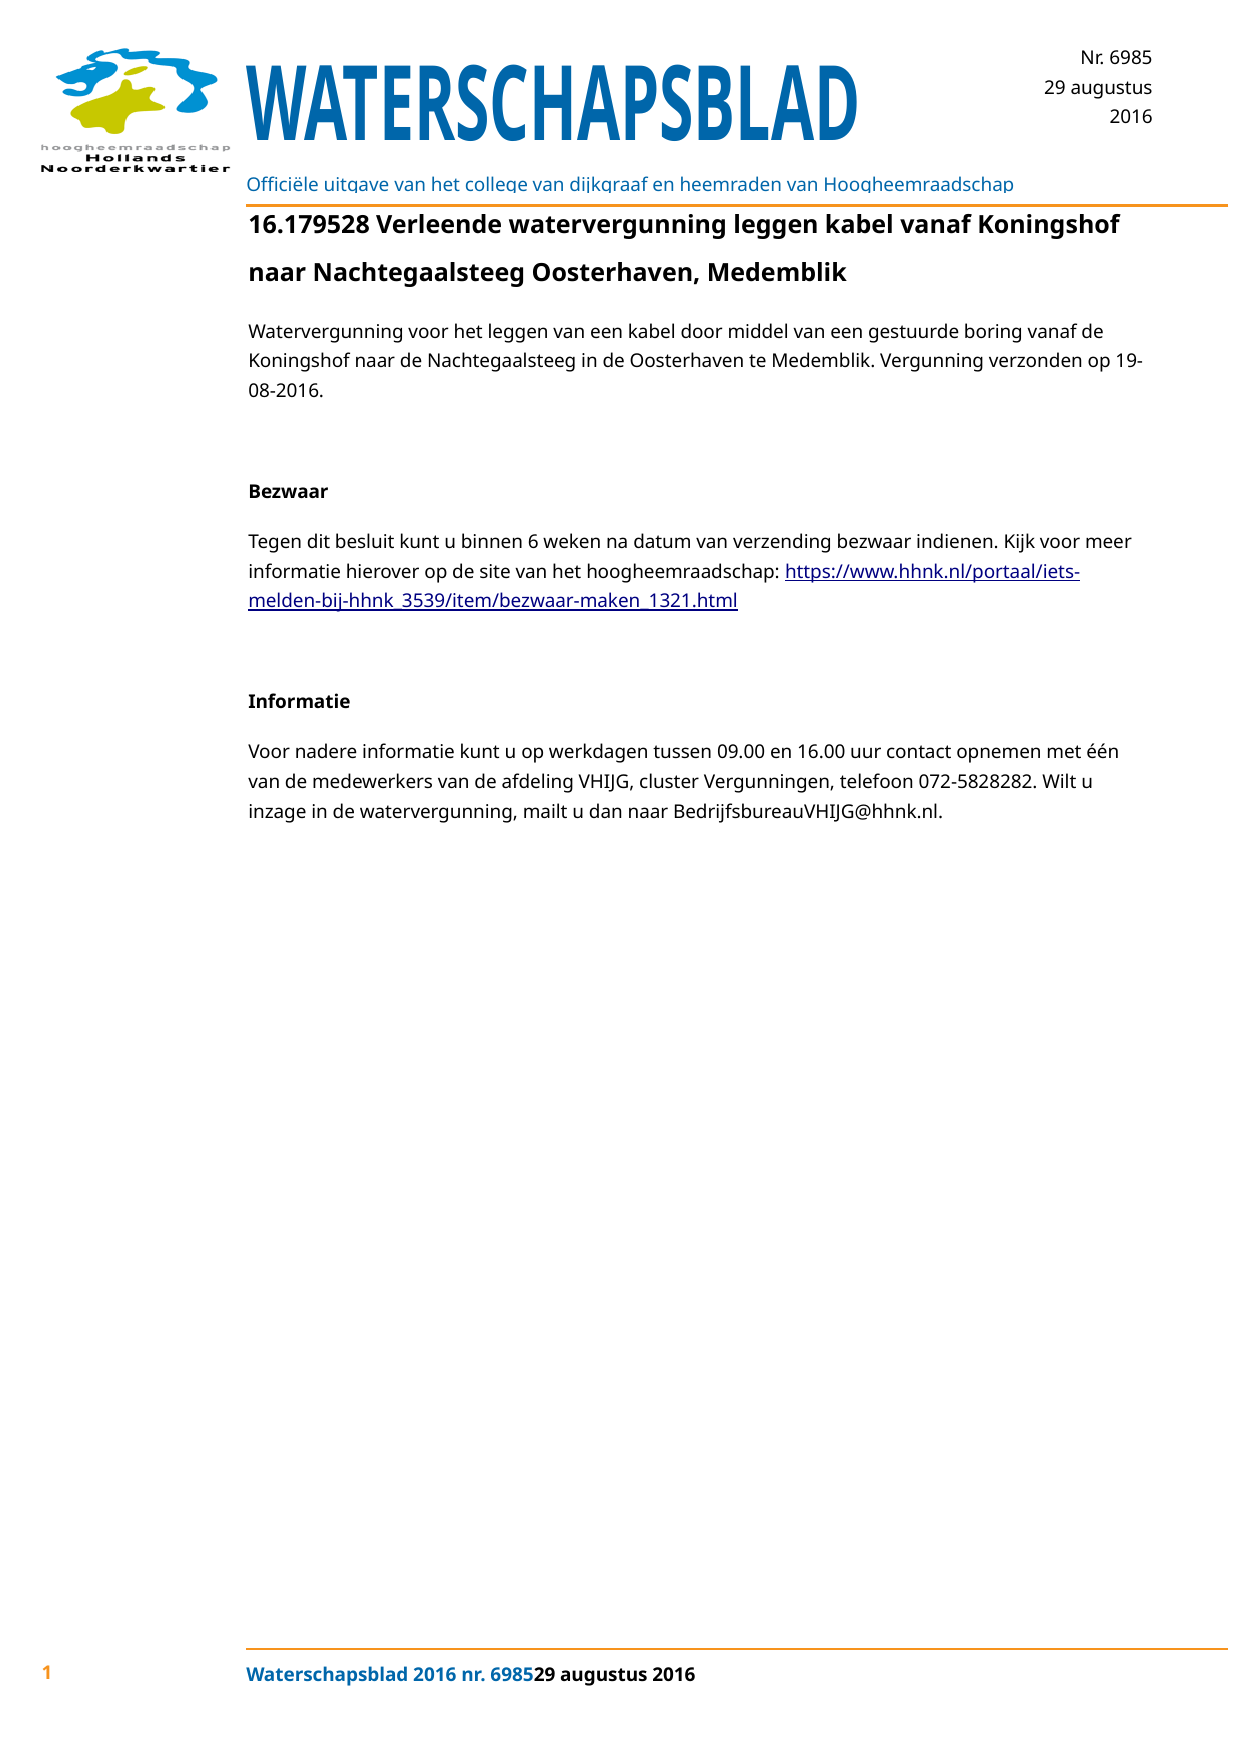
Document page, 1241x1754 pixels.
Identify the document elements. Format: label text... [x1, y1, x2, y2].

text Watervergunning voor het leggen van een kabel door middel van een gestuurde boring vanaf de Koningshof naar de Nachtegaalsteeg in de Oosterhaven te Medemblik. Vergunning verzonden op 19-08-2016. [248, 318, 1152, 403]
text 16.179528 Verleende watervergunning leggen kabel vanaf Koningshof naar Nachtegaalsteeg Oosterhaven, Medemblik [248, 207, 1152, 288]
text Voor nadere informatie kunt u op werkdagen tussen 09.00 en 16.00 uur contact opnemen met één van de medewerkers van de afdeling VHIJG, cluster Vergunningen, telefoon 072-5828282. Wilt u inzage in de watervergunning, mailt u dan naar BedrijfsbureauVHIJG@hhnk.nl. [248, 739, 1152, 824]
picture [41, 47, 231, 172]
text Tegen dit besluit kunt u binnen 6 weken na datum van verzending bezwaar indienen. Kijk voor meer informatie hierover op de site van het hoogheemraadschap: https://www.hhnk.nl/portaal/iets-melden-bij-hhnk_3539/item/bezwaar-maken_1321.html [248, 528, 1152, 613]
text Informatie [248, 688, 1152, 714]
text Bezwaar [248, 478, 1152, 504]
